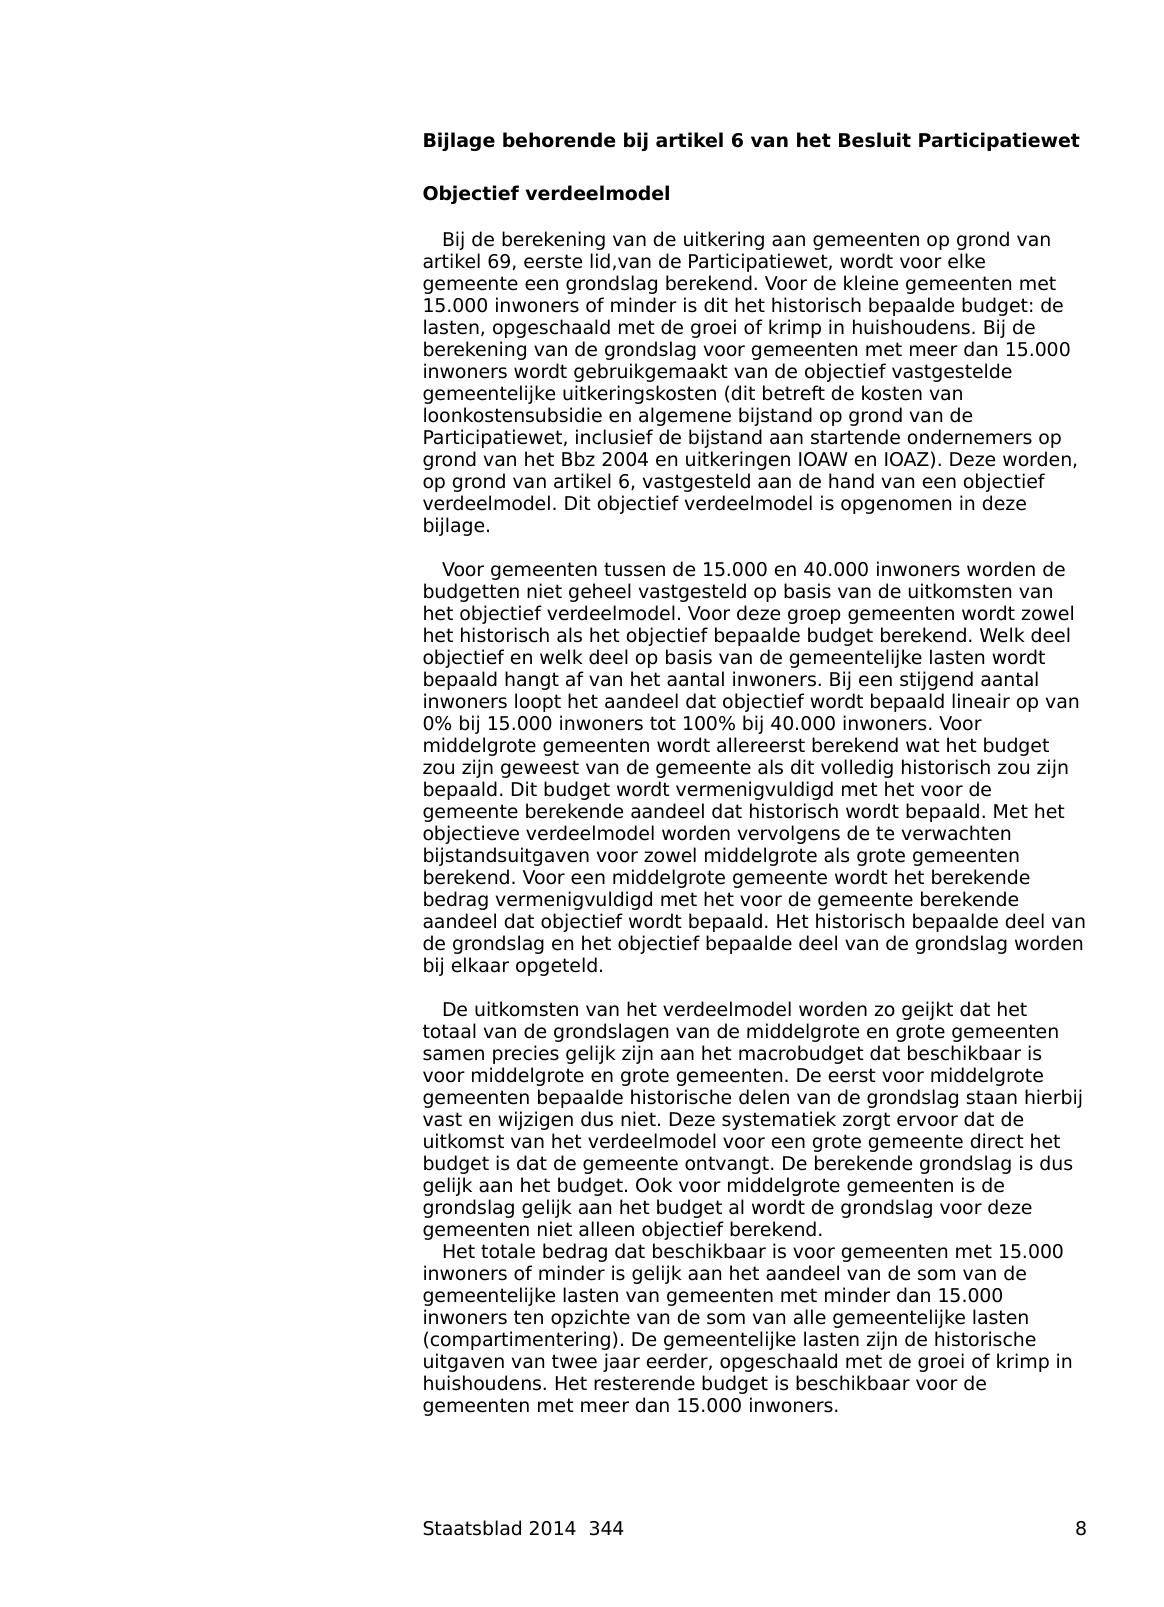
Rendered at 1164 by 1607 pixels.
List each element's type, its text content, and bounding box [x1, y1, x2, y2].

subtitle Bijlage behorende bij artikel 6 van het Besluit Participatiewet [422, 130, 1087, 152]
text Het totale bedrag dat beschikbaar is voor gemeenten met 15.000 inwoners of minder is gelijk aan het aandeel van de som van de gemeentelijke lasten van gemeenten met minder dan 15.000 inwoners ten opzichte van de som van alle gemeentelijke lasten (compartimentering). De gemeentelijke lasten zijn de historische uitgaven van twee jaar eerder, opgeschaald met de groei of krimp in huishoudens. Het resterende budget is beschikbaar voor de gemeenten met meer dan 15.000 inwoners. [422, 1241, 1087, 1417]
subtitle Objectief verdeelmodel [422, 182, 1087, 204]
text Bij de berekening van de uitkering aan gemeenten op grond van artikel 69, eerste lid,van de Participatiewet, wordt voor elke gemeente een grondslag berekend. Voor de kleine gemeenten met 15.000 inwoners of minder is dit het historisch bepaalde budget: de lasten, opgeschaald met de groei of krimp in huishoudens. Bij de berekening van de grondslag voor gemeenten met meer dan 15.000 inwoners wordt gebruikgemaakt van de objectief vastgestelde gemeentelijke uitkeringskosten (dit betreft de kosten van loonkostensubsidie en algemene bijstand op grond van de Participatiewet, inclusief de bijstand aan startende ondernemers op grond van het Bbz 2004 en uitkeringen IOAW en IOAZ). Deze worden, op grond van artikel 6, vastgesteld aan de hand van een objectief verdeelmodel. Dit objectief verdeelmodel is opgenomen in deze bijlage. [422, 229, 1087, 537]
text Voor gemeenten tussen de 15.000 en 40.000 inwoners worden de budgetten niet geheel vastgesteld op basis van de uitkomsten van het objectief verdeelmodel. Voor deze groep gemeenten wordt zowel het historisch als het objectief bepaalde budget berekend. Welk deel objectief en welk deel op basis van de gemeentelijke lasten wordt bepaald hangt af van het aantal inwoners. Bij een stijgend aantal inwoners loopt het aandeel dat objectief wordt bepaald lineair op van 0% bij 15.000 inwoners tot 100% bij 40.000 inwoners. Voor middelgrote gemeenten wordt allereerst berekend wat het budget zou zijn geweest van de gemeente als dit volledig historisch zou zijn bepaald. Dit budget wordt vermenigvuldigd met het voor de gemeente berekende aandeel dat historisch wordt bepaald. Met het objectieve verdeelmodel worden vervolgens de te verwachten bijstandsuitgaven voor zowel middelgrote als grote gemeenten berekend. Voor een middelgrote gemeente wordt het berekende bedrag vermenigvuldigd met het voor de gemeente berekende aandeel dat objectief wordt bepaald. Het historisch bepaalde deel van de grondslag en het objectief bepaalde deel van de grondslag worden bij elkaar opgeteld. [422, 559, 1087, 977]
text De uitkomsten van het verdeelmodel worden zo geijkt dat het totaal van de grondslagen van de middelgrote en grote gemeenten samen precies gelijk zijn aan het macrobudget dat beschikbaar is voor middelgrote en grote gemeenten. De eerst voor middelgrote gemeenten bepaalde historische delen van de grondslag staan hierbij vast en wijzigen dus niet. Deze systematiek zorgt ervoor dat de uitkomst van het verdeelmodel voor een grote gemeente direct het budget is dat de gemeente ontvangt. De berekende grondslag is dus gelijk aan het budget. Ook voor middelgrote gemeenten is de grondslag gelijk aan het budget al wordt de grondslag voor deze gemeenten niet alleen objectief berekend. [422, 999, 1087, 1241]
